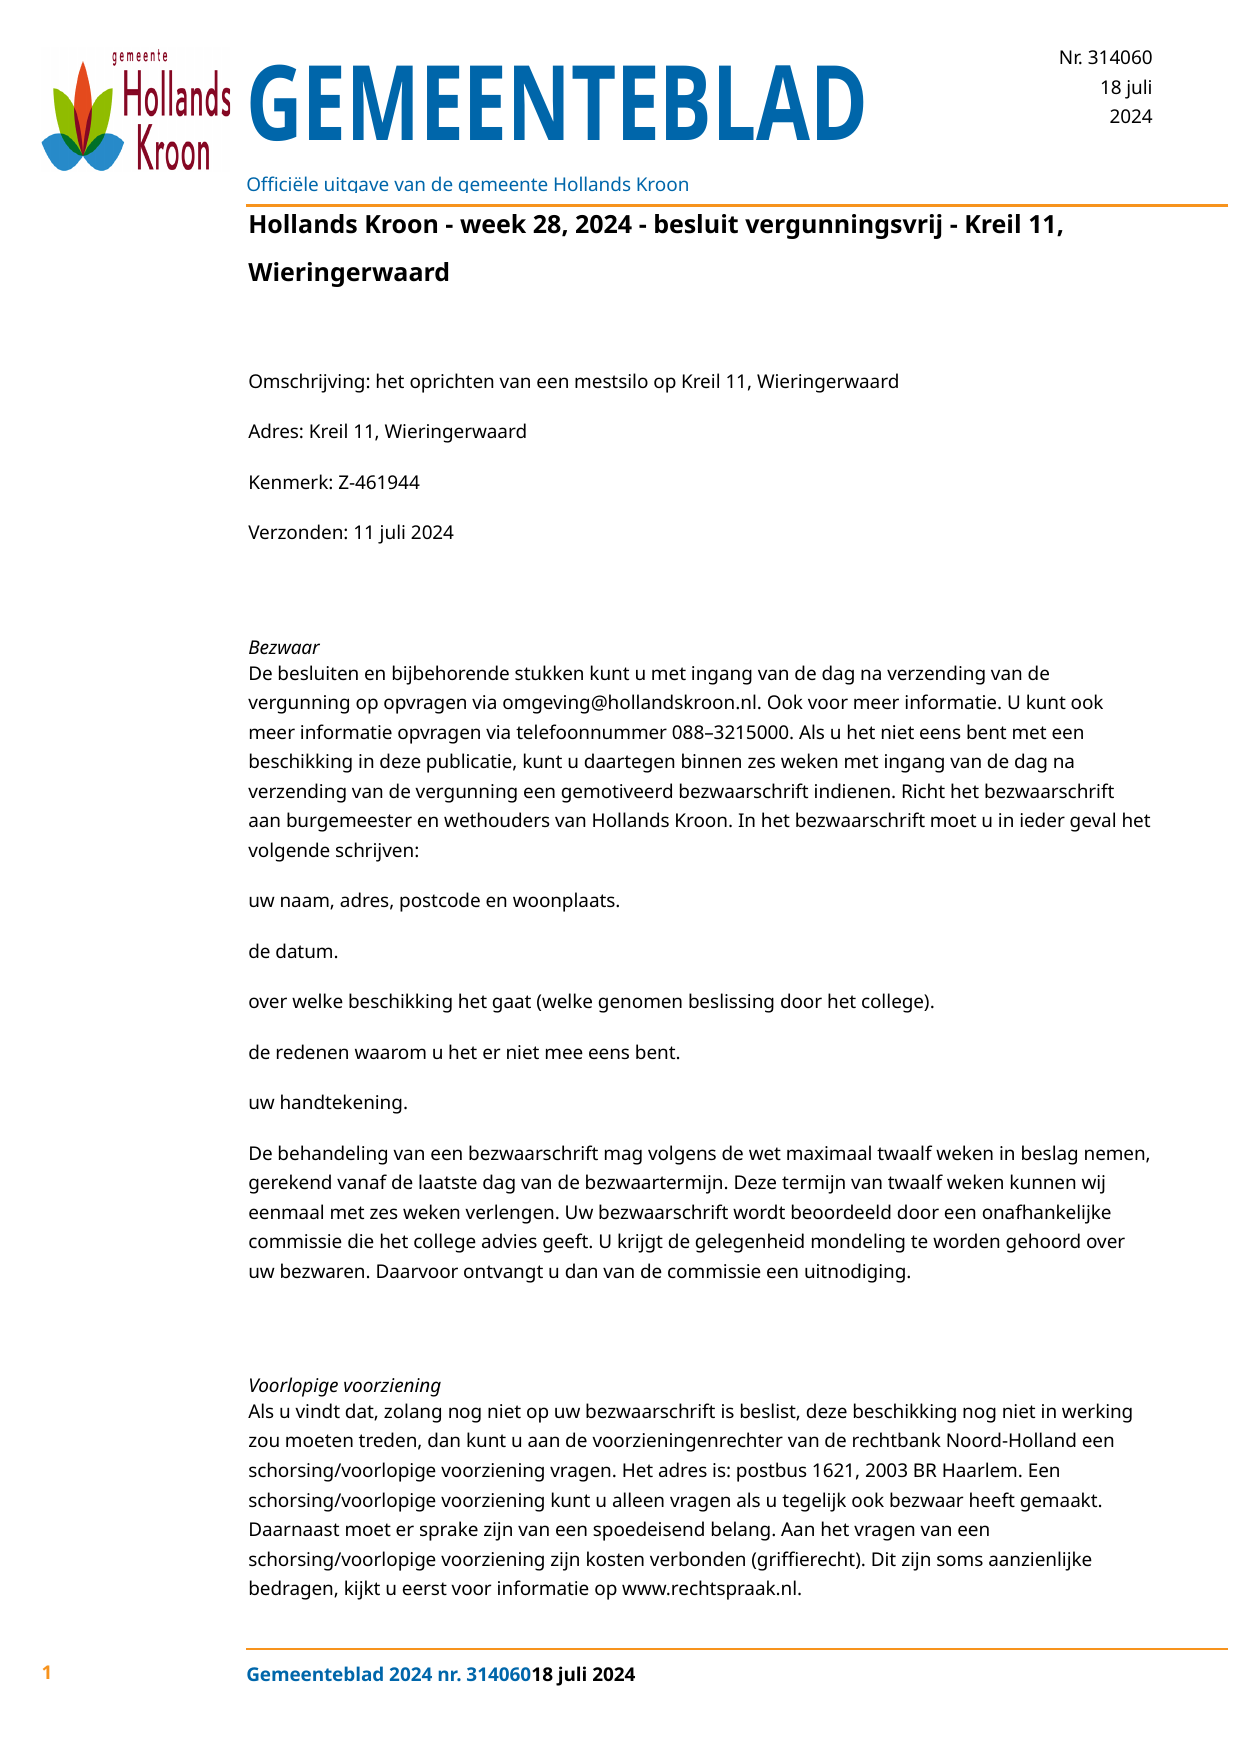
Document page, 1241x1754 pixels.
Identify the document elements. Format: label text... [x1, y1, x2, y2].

text Voorlopige voorziening [248, 1372, 1152, 1398]
text De behandeling van een bezwaarschrift mag volgens de wet maximaal twaalf weken in beslag nemen, gerekend vanaf de laatste dag van de bezwaartermijn. Deze termijn van twaalf weken kunnen wij eenmaal met zes weken verlengen. Uw bezwaarschrift wordt beoordeeld door een onafhankelijke commissie die het college advies geeft. U krijgt de gelegenheid mondeling te worden gehoord over uw bezwaren. Daarvoor ontvangt u dan van de commissie een uitnodiging. [248, 1140, 1152, 1284]
text Adres: Kreil 11, Wieringerwaard [248, 419, 1152, 444]
text Kenmerk: Z-461944 [248, 469, 1152, 495]
text Bezwaar [248, 634, 1152, 660]
text Als u vindt dat, zolang nog niet op uw bezwaarschrift is beslist, deze beschikking nog niet in werking zou moeten treden, dan kunt u aan de voorzieningenrechter van de rechtbank Noord-Holland een schorsing/voorlopige voorziening vragen. Het adres is: postbus 1621, 2003 BR Haarlem. Een schorsing/voorlopige voorziening kunt u alleen vragen als u tegelijk ook bezwaar heeft gemaakt. Daarnaast moet er sprake zijn van een spoedeisend belang. Aan het vragen van een schorsing/voorlopige voorziening zijn kosten verbonden (griffierecht). Dit zijn soms aanzienlijke bedragen, kijkt u eerst voor informatie op www.rechtspraak.nl. [248, 1398, 1152, 1601]
text uw handtekening. [248, 1089, 1152, 1115]
text over welke beschikking het gaat (welke genomen beslissing door het college). [248, 988, 1152, 1014]
text uw naam, adres, postcode en woonplaats. [248, 888, 1152, 913]
text De besluiten en bijbehorende stukken kunt u met ingang van de dag na verzending van de vergunning op opvragen via omgeving@hollandskroon.nl. Ook voor meer informatie. U kunt ook meer informatie opvragen via telefoonnummer 088–3215000. Als u het niet eens bent met een beschikking in deze publicatie, kunt u daartegen binnen zes weken met ingang van de dag na verzending van de vergunning een gemotiveerd bezwaarschrift indienen. Richt het bezwaarschrift aan burgemeester en wethouders van Hollands Kroon. In het bezwaarschrift moet u in ieder geval het volgende schrijven: [248, 660, 1152, 863]
text Hollands Kroon - week 28, 2024 - besluit vergunningsvrij - Kreil 11, Wieringerwaard [248, 207, 1152, 288]
text de redenen waarom u het er niet mee eens bent. [248, 1039, 1152, 1064]
text Omschrijving: het oprichten van een mestsilo op Kreil 11, Wieringerwaard [248, 368, 1152, 394]
text de datum. [248, 938, 1152, 964]
text Verzonden: 11 juli 2024 [248, 519, 1152, 545]
picture [41, 47, 231, 172]
